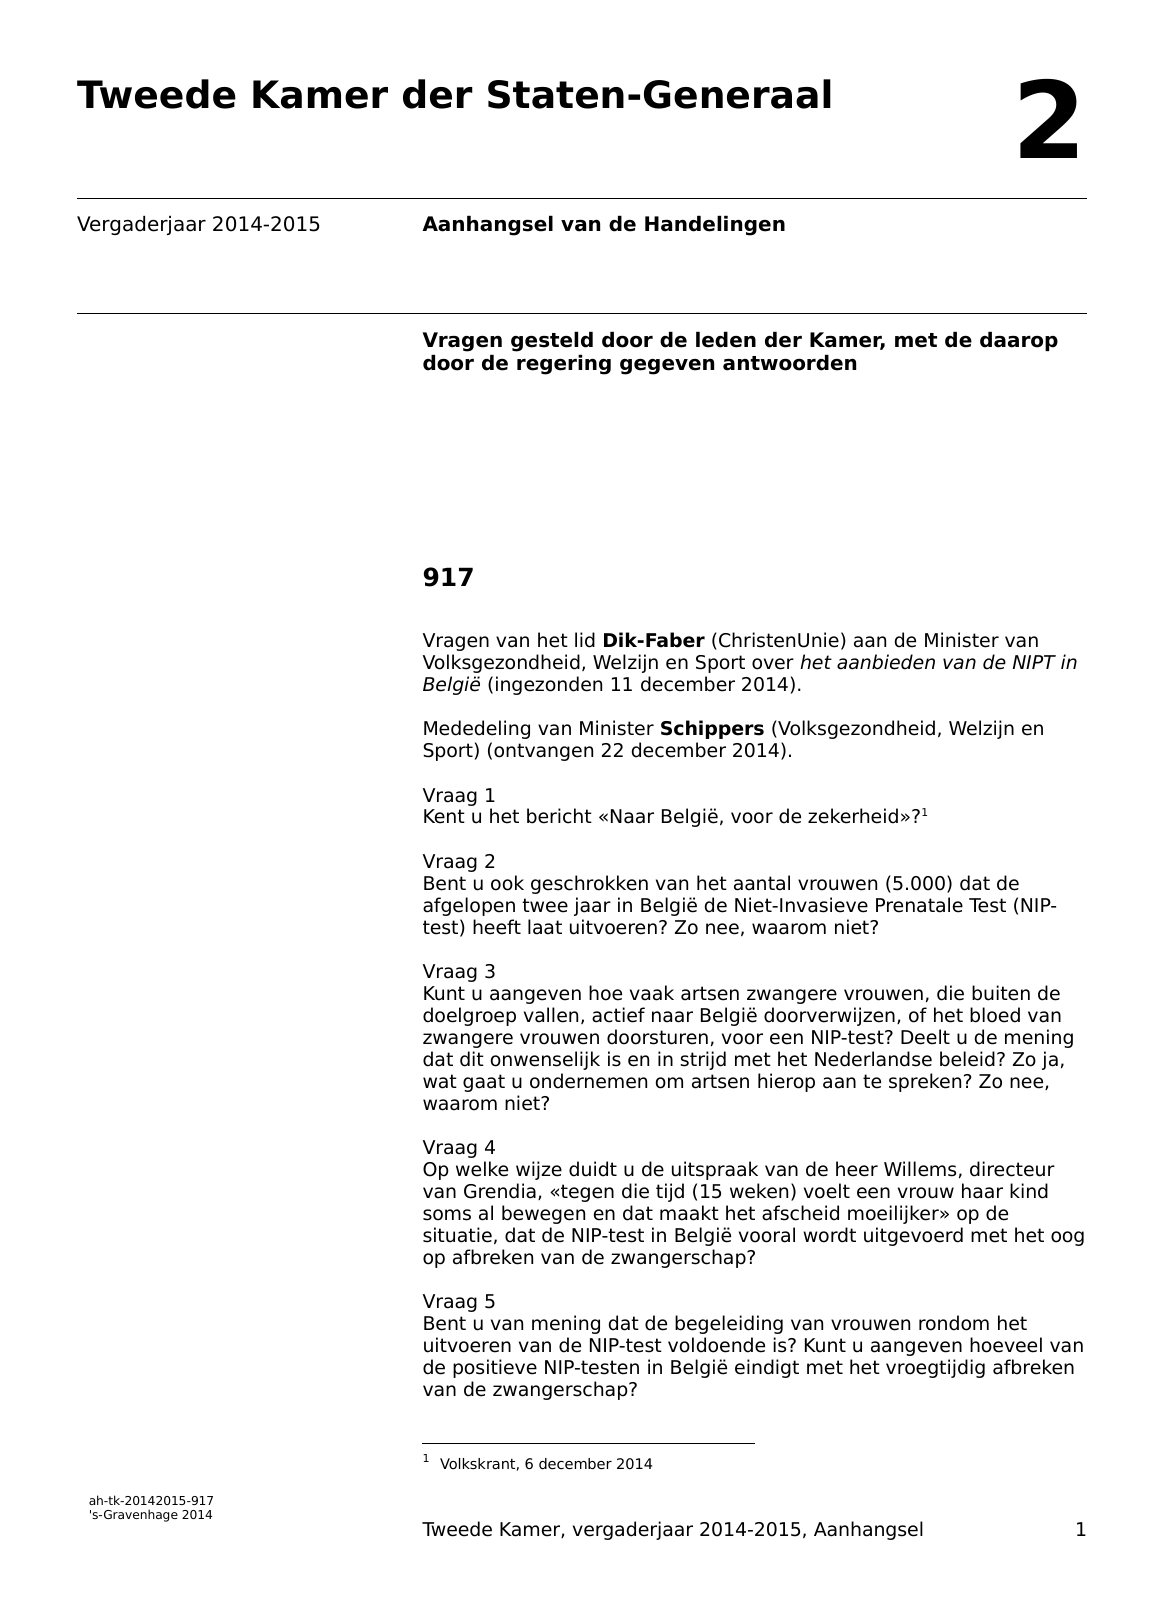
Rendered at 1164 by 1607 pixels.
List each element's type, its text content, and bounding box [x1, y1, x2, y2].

text ah-tk-20142015-917 [88, 1494, 323, 1508]
table_header 2 [886, 59, 1087, 198]
text Bent u van mening dat de begeleiding van vrouwen rondom het uitvoeren van de NIP-test voldoende is? Kunt u aangeven hoeveel van de positieve NIP-testen in België eindigt met het vroegtijdig afbreken van de zwangerschap? [422, 1313, 1087, 1401]
table_header Tweede Kamer der Staten-Generaal [77, 59, 886, 198]
text Vraag 2 [422, 851, 1087, 873]
text Kunt u aangeven hoe vaak artsen zwangere vrouwen, die buiten de doelgroep vallen, actief naar België doorverwijzen, of het bloed van zwangere vrouwen doorsturen, voor een NIP-test? Deelt u de mening dat dit onwenselijk is en in strijd met het Nederlandse beleid? Zo ja, wat gaat u ondernemen om artsen hierop aan te spreken? Zo nee, waarom niet? [422, 983, 1087, 1114]
table_cell [77, 314, 422, 375]
text Bent u ook geschrokken van het aantal vrouwen (5.000) dat de afgelopen twee jaar in België de Niet-Invasieve Prenatale Test (NIP-test) heeft laat uitvoeren? Zo nee, waarom niet? [422, 873, 1087, 938]
text Volkskrant, 6 december 2014 [422, 1452, 1087, 1474]
table_cell Aanhangsel van de Handelingen [422, 199, 1087, 313]
text Vraag 4 [422, 1137, 1087, 1159]
text Op welke wijze duidt u de uitspraak van de heer Willems, directeur van Grendia, «tegen die tijd (15 weken) voelt een vrouw haar kind soms al bewegen en dat maakt het afscheid moeilijker» op de situatie, dat de NIP-test in België vooral wordt uitgevoerd met het oog op afbreken van de zwangerschap? [422, 1159, 1087, 1269]
text 's-Gravenhage 2014 [88, 1508, 323, 1522]
text Vraag 5 [422, 1291, 1087, 1313]
text Vragen van het lid Dik-Faber (ChristenUnie) aan de Minister van Volksgezondheid, Welzijn en Sport over het aanbieden van de NIPT in België (ingezonden 11 december 2014). [422, 630, 1087, 696]
text Vraag 3 [422, 961, 1087, 983]
table_cell Vergaderjaar 2014-2015 [77, 199, 422, 313]
text Kent u het bericht «Naar België, voor de zekerheid»? [422, 806, 1087, 828]
text Vraag 1 [422, 784, 1087, 806]
table_cell Vragen gesteld door de leden der Kamer, met de daarop door de regering gegeven antwoorden [422, 314, 1087, 375]
text Mededeling van Minister Schippers (Volksgezondheid, Welzijn en Sport) (ontvangen 22 december 2014). [422, 718, 1087, 762]
text 917 [422, 563, 1087, 592]
